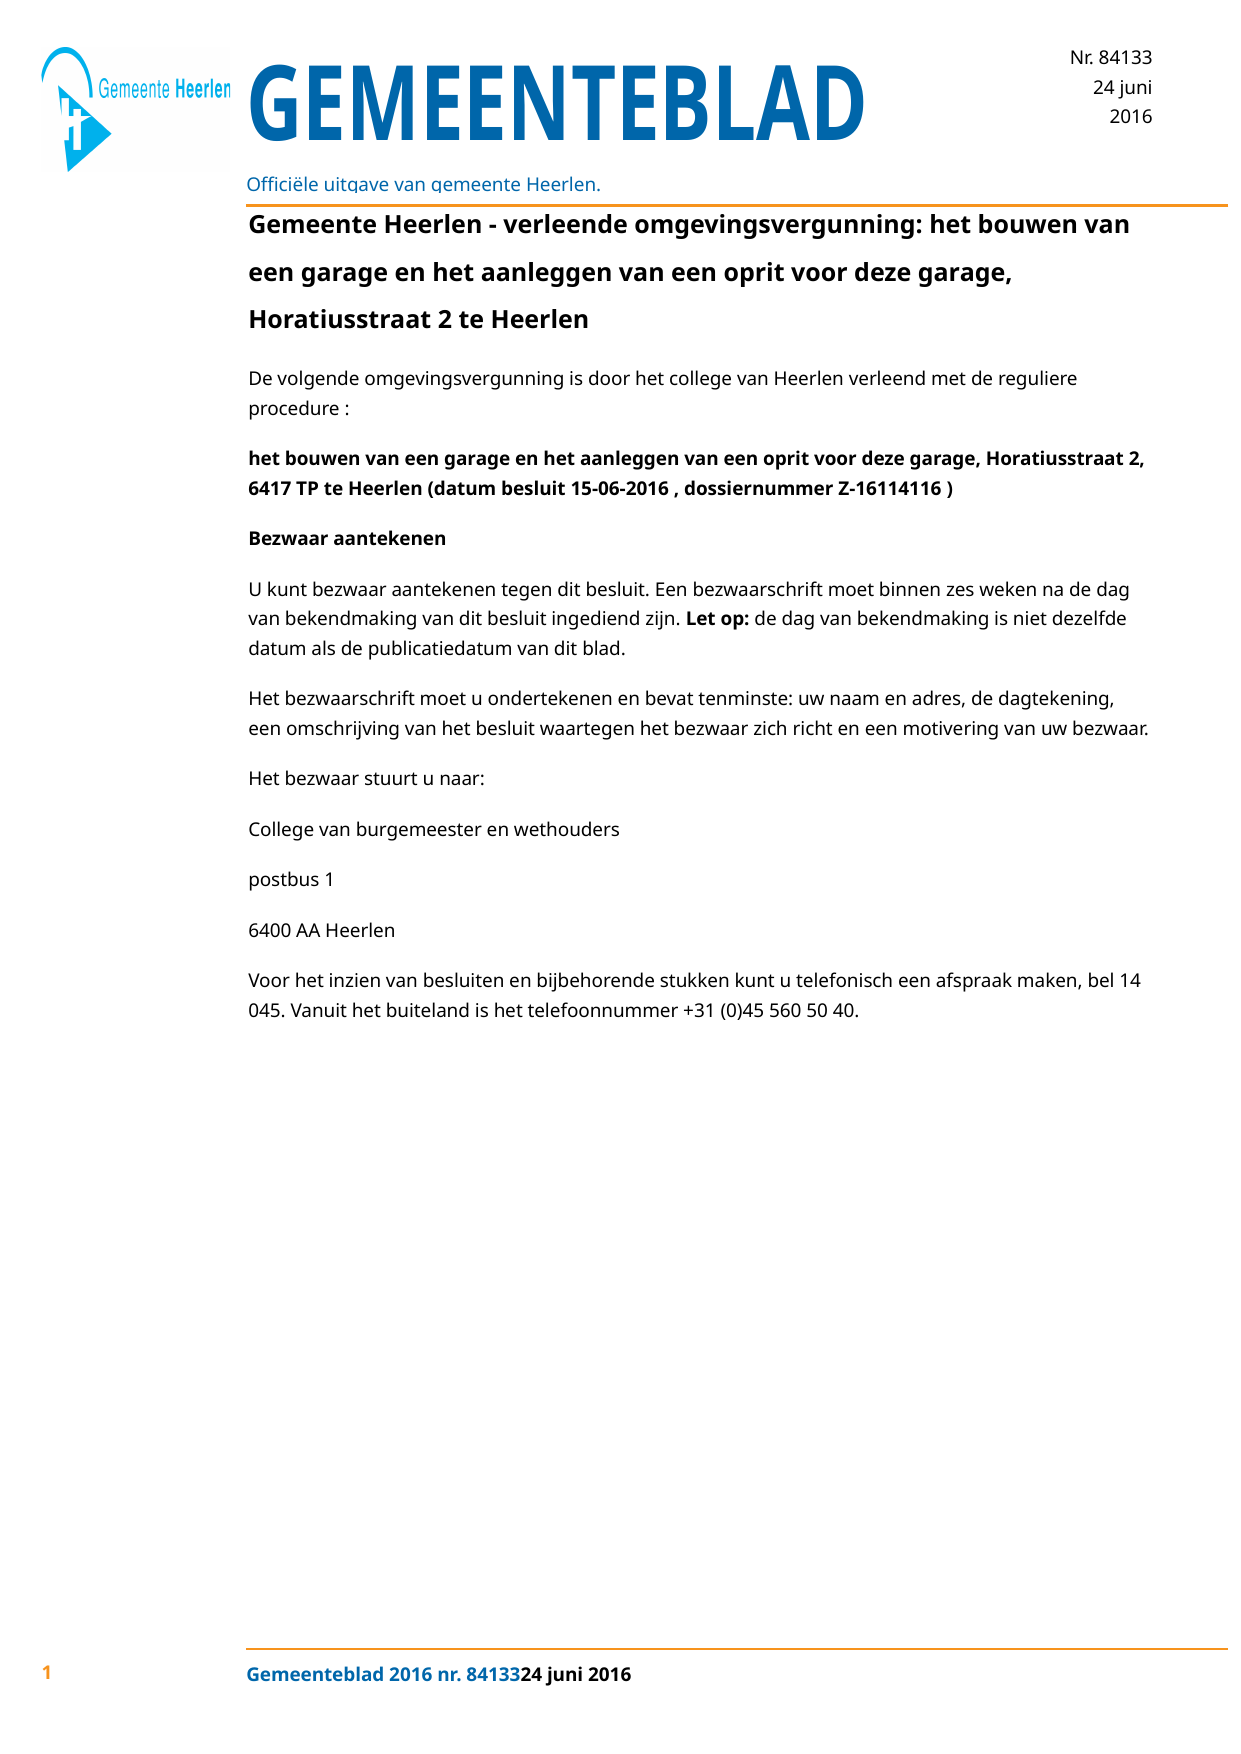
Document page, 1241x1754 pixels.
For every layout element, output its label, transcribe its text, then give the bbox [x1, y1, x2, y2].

text het bouwen van een garage en het aanleggen van een oprit voor deze garage, Horatiusstraat 2, 6417 TP te Heerlen (datum besluit 15-06-2016 , dossiernummer Z-16114116 ) [248, 446, 1152, 501]
picture [41, 47, 231, 172]
text 6400 AA Heerlen [248, 917, 1152, 942]
picture [41, 47, 58, 70]
text Gemeente Heerlen - verleende omgevingsvergunning: het bouwen van een garage en het aanleggen van een oprit voor deze garage, Horatiusstraat 2 te Heerlen [248, 207, 1152, 336]
text Voor het inzien van besluiten en bijbehorende stukken kunt u telefonisch een afspraak maken, bel 14 045. Vanuit het buiteland is het telefoonnummer +31 (0)45 560 50 40. [248, 967, 1152, 1022]
text Het bezwaarschrift moet u ondertekenen en bevat tenminste: uw naam en adres, de dagtekening, een omschrijving van het besluit waartegen het bezwaar zich richt en een motivering van uw bezwaar. [248, 686, 1152, 741]
text De volgende omgevingsvergunning is door het college van Heerlen verleend met de reguliere procedure : [248, 366, 1152, 421]
text Het bezwaar stuurt u naar: [248, 766, 1152, 791]
text postbus 1 [248, 866, 1152, 892]
text Bezwaar aantekenen [248, 526, 1152, 551]
text College van burgemeester en wethouders [248, 816, 1152, 842]
text U kunt bezwaar aantekenen tegen dit besluit. Een bezwaarschrift moet binnen zes weken na de dag van bekendmaking van dit besluit ingediend zijn. Let op: de dag van bekendmaking is niet dezelfde datum als de publicatiedatum van dit blad. [248, 576, 1152, 661]
